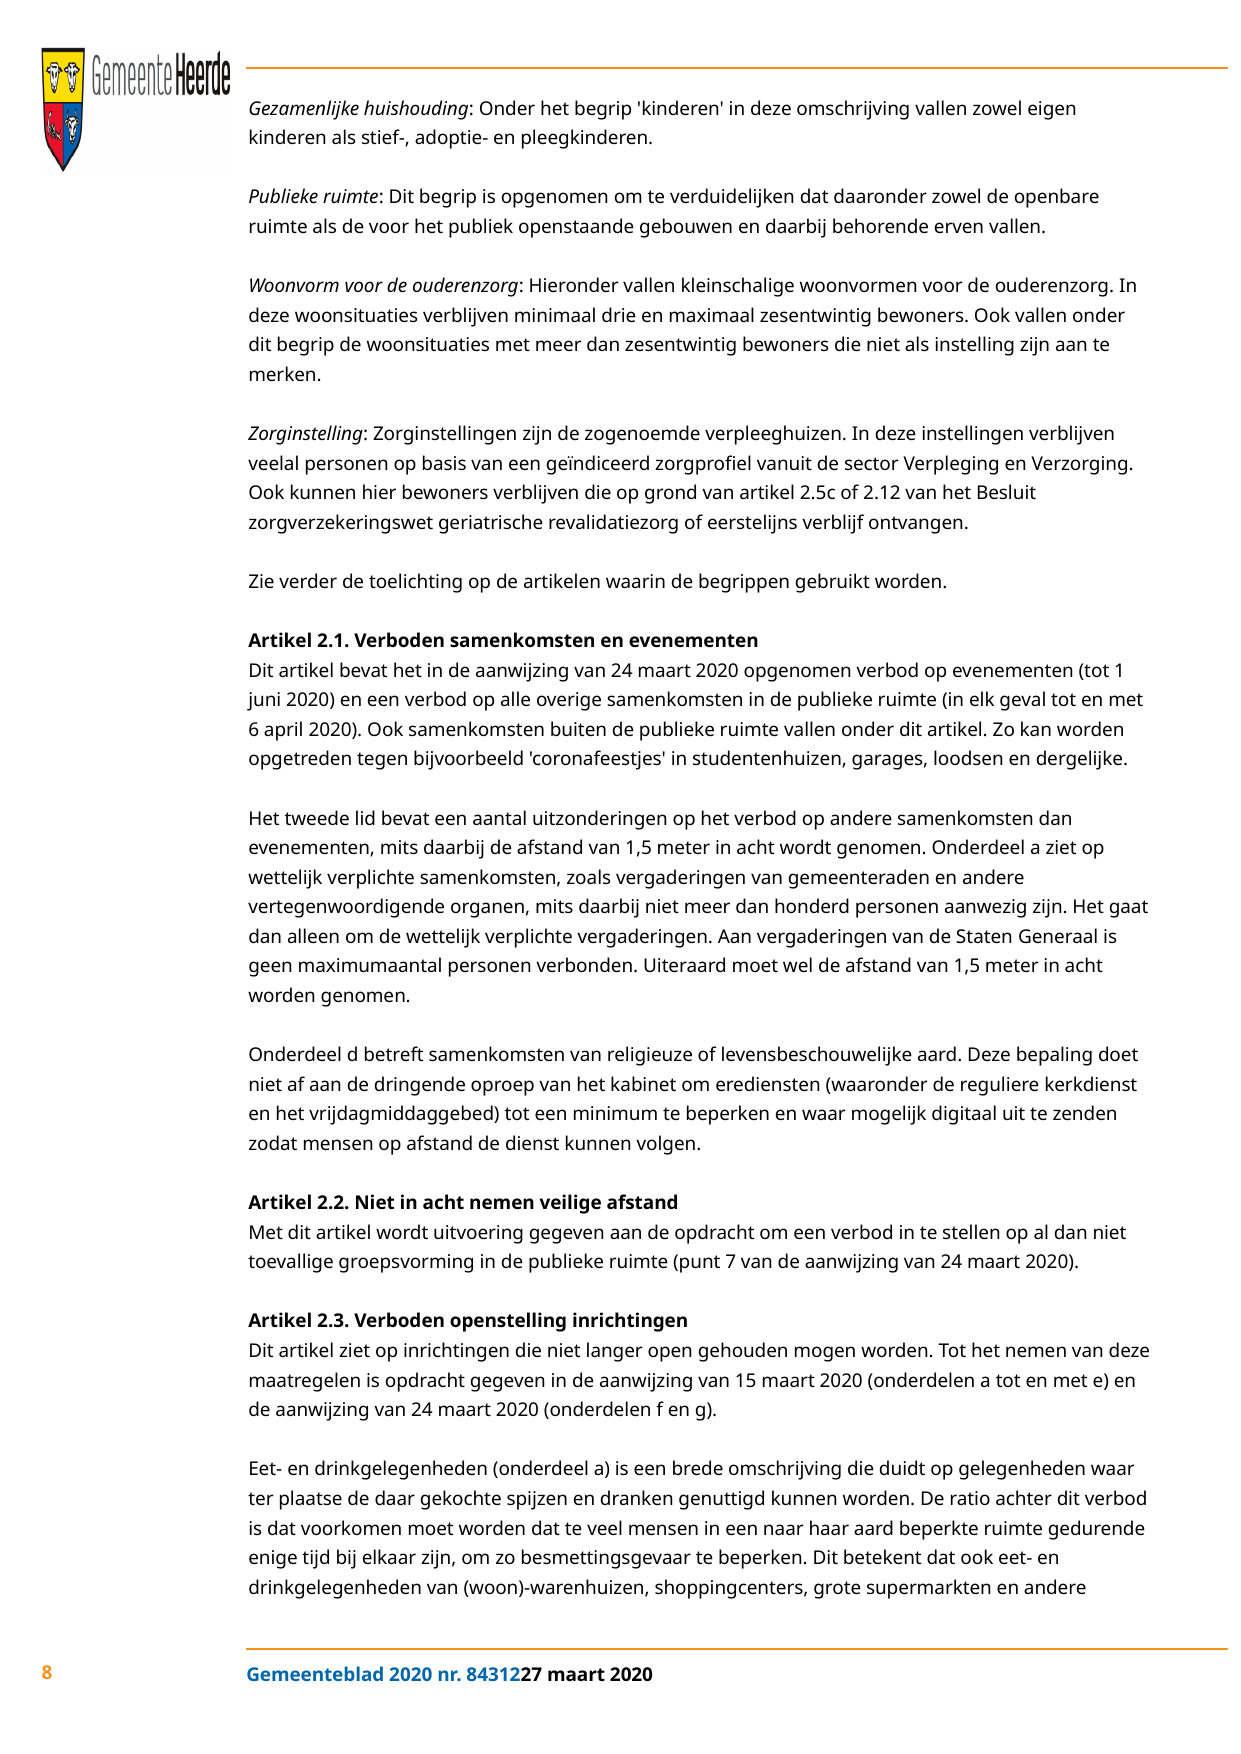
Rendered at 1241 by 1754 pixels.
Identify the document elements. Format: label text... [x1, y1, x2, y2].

text Het tweede lid bevat een aantal uitzonderingen op het verbod op andere samenkomsten dan evenementen, mits daarbij de afstand van 1,5 meter in acht wordt genomen. Onderdeel a ziet op wettelijk verplichte samenkomsten, zoals vergaderingen van gemeenteraden en andere vertegenwoordigende organen, mits daarbij niet meer dan honderd personen aanwezig zijn. Het gaat dan alleen om de wettelijk verplichte vergaderingen. Aan vergaderingen van de Staten­ Generaal is geen maximumaantal personen verbonden. Uiteraard moet wel de afstand van 1,5 meter in acht worden genomen. [248, 805, 1152, 1008]
text Woonvorm voor de ouderenzorg: Hieronder vallen kleinschalige woonvormen voor de ouderenzorg. In deze woonsituaties verblijven minimaal drie en maximaal zesentwintig bewoners. Ook vallen onder dit begrip de woonsituaties met meer dan zesentwintig bewoners die niet als instelling zijn aan te merken. [248, 272, 1152, 387]
text Publieke ruimte: Dit begrip is opgenomen om te verduidelijken dat daaronder zowel de openbare ruimte als de voor het publiek openstaande gebouwen en daarbij behorende erven vallen. [248, 183, 1152, 239]
text Artikel 2.2. Niet in acht nemen veilige afstand [248, 1189, 1152, 1215]
text Zorginstelling: Zorginstellingen zijn de zogenoemde verpleeghuizen. In deze instellingen verblijven veelal personen op basis van een geïndiceerd zorgprofiel vanuit de sector Verpleging en Verzorging. Ook kunnen hier bewoners verblijven die op grond van artikel 2.5c of 2.12 van het Besluit zorgverzekeringswet geriatrische revalidatiezorg of eerstelijns verblijf ontvangen. [248, 420, 1152, 535]
text Dit artikel bevat het in de aanwijzing van 24 maart 2020 opgenomen verbod op evenementen (tot 1 juni 2020) en een verbod op alle overige samenkomsten in de publieke ruimte (in elk geval tot en met 6 april 2020). Ook samenkomsten buiten de publieke ruimte vallen onder dit artikel. Zo kan worden opgetreden tegen bijvoorbeeld 'coronafeestjes' in studentenhuizen, garages, loodsen en dergelijke. [248, 657, 1152, 771]
text Dit artikel ziet op inrichtingen die niet langer open gehouden mogen worden. Tot het nemen van deze maatregelen is opdracht gegeven in de aanwijzing van 15 maart 2020 (onderdelen a tot en met e) en de aanwijzing van 24 maart 2020 (onderdelen f en g). [248, 1337, 1152, 1422]
text Artikel 2.1. Verboden samenkomsten en evenementen [248, 627, 1152, 653]
text Onderdeel d betreft samenkomsten van religieuze of levensbeschouwelijke aard. Deze bepaling doet niet af aan de dringende oproep van het kabinet om erediensten (waaronder de reguliere kerkdienst en het vrijdagmiddaggebed) tot een minimum te beperken en waar mogelijk digitaal uit te zenden zodat mensen op afstand de dienst kunnen volgen. [248, 1041, 1152, 1156]
text Eet- en drinkgelegenheden (onderdeel a) is een brede omschrijving die duidt op gelegenheden waar ter plaatse de daar gekochte spijzen en dranken genuttigd kunnen worden. De ratio achter dit verbod is dat voorkomen moet worden dat te veel mensen in een naar haar aard beperkte ruimte gedurende enige tijd bij elkaar zijn, om zo besmettingsgevaar te beperken. Dit betekent dat ook eet- en drinkgelegenheden van (woon)-warenhuizen, shoppingcenters, grote supermarkten en andere [248, 1456, 1152, 1600]
text Artikel 2.3. Verboden openstelling inrichtingen [248, 1308, 1152, 1333]
text Zie verder de toelichting op de artikelen waarin de begrippen gebruikt worden. [248, 568, 1152, 594]
text Gezamenlijke huishouding: Onder het begrip 'kinderen' in deze omschrijving vallen zowel eigen kinderen als stief-, adoptie- en pleegkinderen. [248, 95, 1152, 150]
picture [41, 47, 231, 172]
text Met dit artikel wordt uitvoering gegeven aan de opdracht om een verbod in te stellen op al dan niet toevallige groepsvorming in de publieke ruimte (punt 7 van de aanwijzing van 24 maart 2020). [248, 1219, 1152, 1274]
